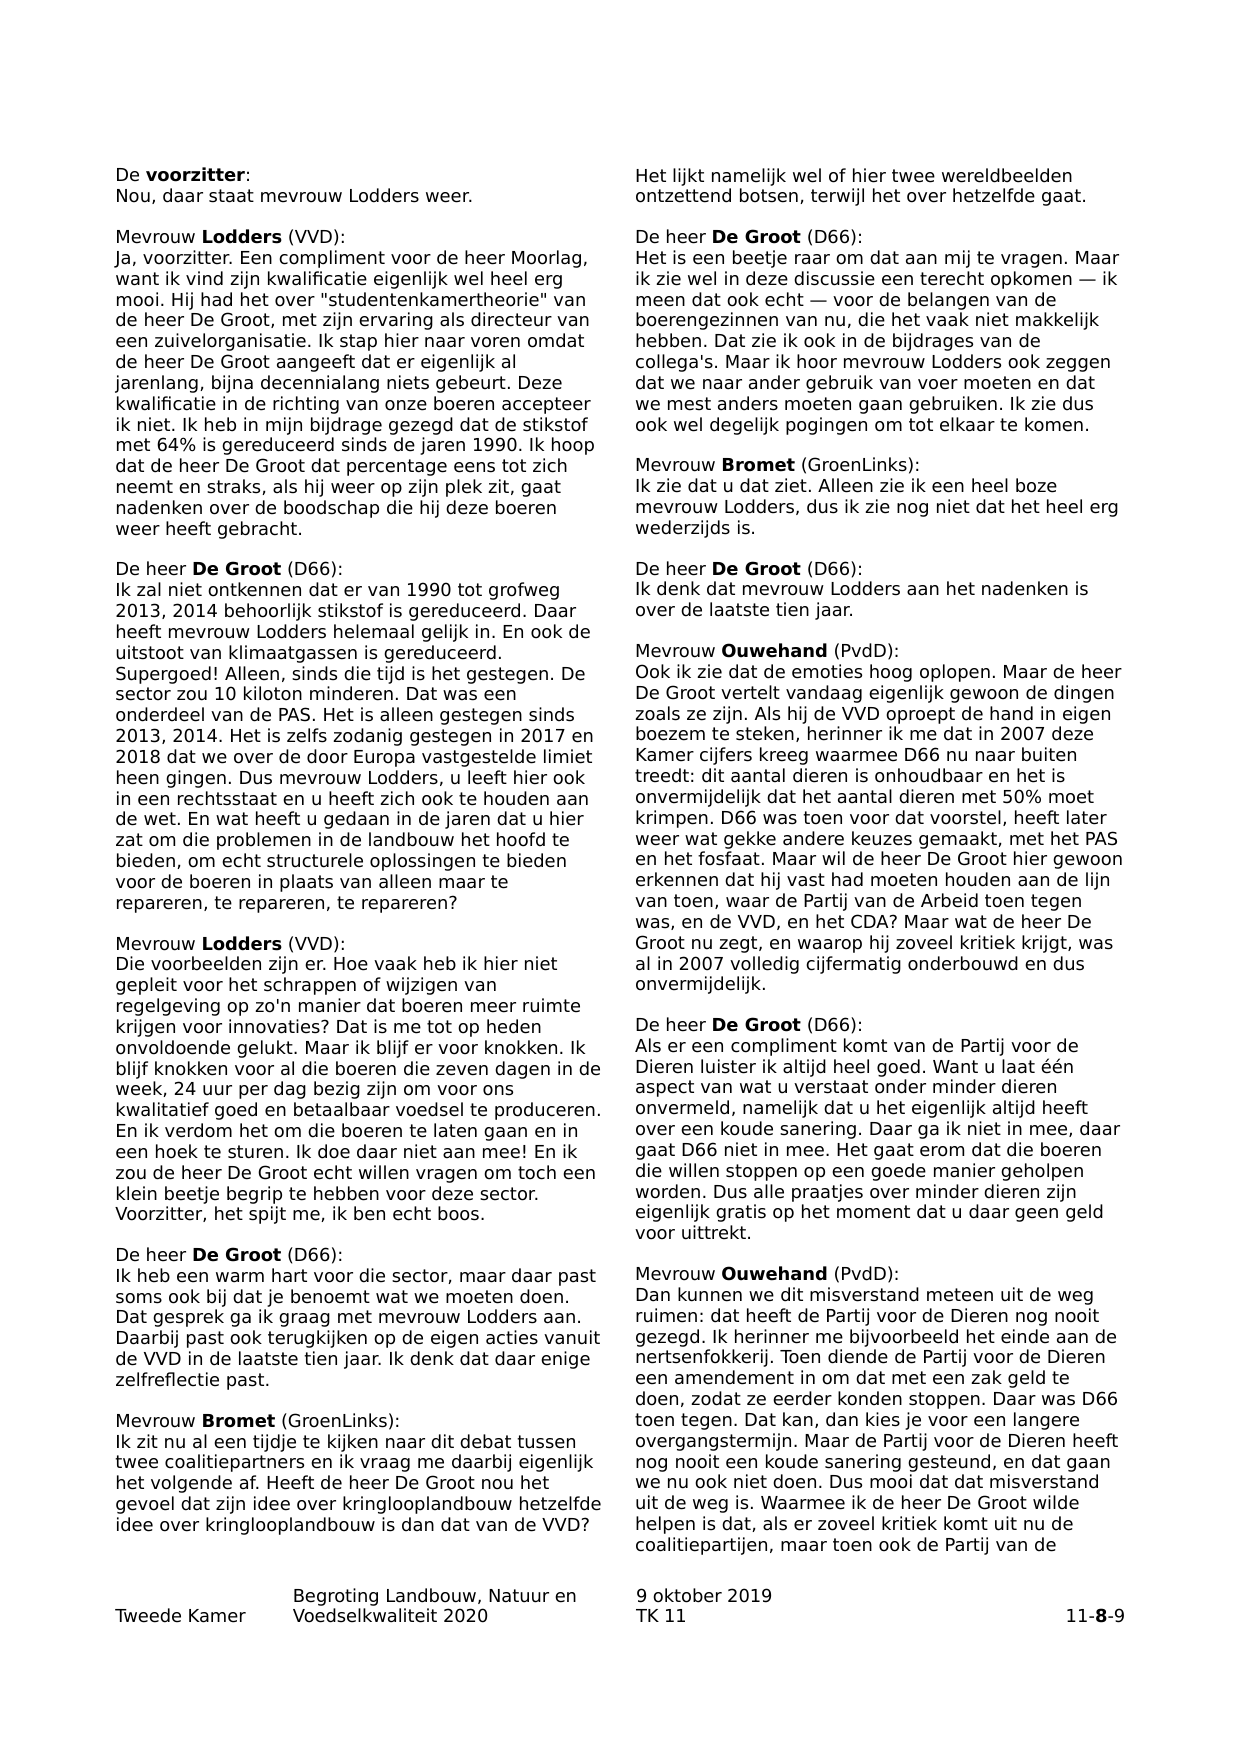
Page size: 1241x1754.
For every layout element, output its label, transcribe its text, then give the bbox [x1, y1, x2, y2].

text Mevrouw Bromet (GroenLinks): [115, 1411, 605, 1431]
text Ik zal niet ontkennen dat er van 1990 tot grofweg 2013, 2014 behoorlijk stikstof is gereduceerd. Daar heeft mevrouw Lodders helemaal gelijk in. En ook de uitstoot van klimaatgassen is gereduceerd. Supergoed! Alleen, sinds die tijd is het gestegen. De sector zou 10 kiloton minderen. Dat was een onderdeel van de PAS. Het is alleen gestegen sinds 2013, 2014. Het is zelfs zodanig gestegen in 2017 en 2018 dat we over de door Europa vastgestelde limiet heen gingen. Dus mevrouw Lodders, u leeft hier ook in een rechtsstaat en u heeft zich ook te houden aan de wet. En wat heeft u gedaan in de jaren dat u hier zat om die problemen in de landbouw het hoofd te bieden, om echt structurele oplossingen te bieden voor de boeren in plaats van alleen maar te repareren, te repareren, te repareren? [115, 580, 605, 913]
text Het lijkt namelijk wel of hier twee wereldbeelden ontzettend botsen, terwijl het over hetzelfde gaat. [635, 165, 1125, 207]
text Ik zit nu al een tijdje te kijken naar dit debat tussen twee coalitiepartners en ik vraag me daarbij eigenlijk het volgende af. Heeft de heer De Groot nou het gevoel dat zijn idee over kringlooplandbouw hetzelfde idee over kringlooplandbouw is dan dat van de VVD? [115, 1431, 605, 1536]
text Mevrouw Ouwehand (PvdD): [635, 641, 1125, 662]
text Mevrouw Bromet (GroenLinks): [635, 455, 1125, 476]
text Mevrouw Lodders (VVD): [115, 227, 605, 248]
text Die voorbeelden zijn er. Hoe vaak heb ik hier niet gepleit voor het schrappen of wijzigen van regelgeving op zo'n manier dat boeren meer ruimte krijgen voor innovaties? Dat is me tot op heden onvoldoende gelukt. Maar ik blijf er voor knokken. Ik blijf knokken voor al die boeren die zeven dagen in de week, 24 uur per dag bezig zijn om voor ons kwalitatief goed en betaalbaar voedsel te produceren. En ik verdom het om die boeren te laten gaan en in een hoek te sturen. Ik doe daar niet aan mee! En ik zou de heer De Groot echt willen vragen om toch een klein beetje begrip te hebben voor deze sector. Voorzitter, het spijt me, ik ben echt boos. [115, 954, 605, 1225]
text De heer De Groot (D66): [115, 1245, 605, 1266]
text Ik heb een warm hart voor die sector, maar daar past soms ook bij dat je benoemt wat we moeten doen. Dat gesprek ga ik graag met mevrouw Lodders aan. Daarbij past ook terugkijken op de eigen acties vanuit de VVD in de laatste tien jaar. Ik denk dat daar enige zelfreflectie past. [115, 1266, 605, 1391]
text Ja, voorzitter. Een compliment voor de heer Moorlag, want ik vind zijn kwalificatie eigenlijk wel heel erg mooi. Hij had het over "studentenkamertheorie" van de heer De Groot, met zijn ervaring als directeur van een zuivelorganisatie. Ik stap hier naar voren omdat de heer De Groot aangeeft dat er eigenlijk al jarenlang, bijna decennialang niets gebeurt. Deze kwalificatie in de richting van onze boeren accepteer ik niet. Ik heb in mijn bijdrage gezegd dat de stikstof met 64% is gereduceerd sinds de jaren 1990. Ik hoop dat de heer De Groot dat percentage eens tot zich neemt en straks, als hij weer op zijn plek zit, gaat nadenken over de boodschap die hij deze boeren weer heeft gebracht. [115, 248, 605, 539]
text Mevrouw Ouwehand (PvdD): [635, 1264, 1125, 1285]
text Het is een beetje raar om dat aan mij te vragen. Maar ik zie wel in deze discussie een terecht opkomen — ik meen dat ook echt — voor de belangen van de boerengezinnen van nu, die het vaak niet makkelijk hebben. Dat zie ik ook in de bijdrages van de collega's. Maar ik hoor mevrouw Lodders ook zeggen dat we naar ander gebruik van voer moeten en dat we mest anders moeten gaan gebruiken. Ik zie dus ook wel degelijk pogingen om tot elkaar te komen. [635, 248, 1125, 435]
text De heer De Groot (D66): [115, 559, 605, 580]
text De heer De Groot (D66): [635, 1015, 1125, 1036]
text Mevrouw Lodders (VVD): [115, 933, 605, 954]
text Ik zie dat u dat ziet. Alleen zie ik een heel boze mevrouw Lodders, dus ik zie nog niet dat het heel erg wederzijds is. [635, 476, 1125, 538]
text Ook ik zie dat de emoties hoog oplopen. Maar de heer De Groot vertelt vandaag eigenlijk gewoon de dingen zoals ze zijn. Als hij de VVD oproept de hand in eigen boezem te steken, herinner ik me dat in 2007 deze Kamer cijfers kreeg waarmee D66 nu naar buiten treedt: dit aantal dieren is onhoudbaar en het is onvermijdelijk dat het aantal dieren met 50% moet krimpen. D66 was toen voor dat voorstel, heeft later weer wat gekke andere keuzes gemaakt, met het PAS en het fosfaat. Maar wil de heer De Groot hier gewoon erkennen dat hij vast had moeten houden aan de lijn van toen, waar de Partij van de Arbeid toen tegen was, en de VVD, en het CDA? Maar wat de heer De Groot nu zegt, en waarop hij zoveel kritiek krijgt, was al in 2007 volledig cijfermatig onderbouwd en dus onvermijdelijk. [635, 662, 1125, 995]
text De voorzitter: [115, 165, 605, 186]
text De heer De Groot (D66): [635, 227, 1125, 248]
text Ik denk dat mevrouw Lodders aan het nadenken is over de laatste tien jaar. [635, 579, 1125, 621]
text Als er een compliment komt van de Partij voor de Dieren luister ik altijd heel goed. Want u laat één aspect van wat u verstaat onder minder dieren onvermeld, namelijk dat u het eigenlijk altijd heeft over een koude sanering. Daar ga ik niet in mee, daar gaat D66 niet in mee. Het gaat erom dat die boeren die willen stoppen op een goede manier geholpen worden. Dus alle praatjes over minder dieren zijn eigenlijk gratis op het moment dat u daar geen geld voor uittrekt. [635, 1036, 1125, 1244]
text De heer De Groot (D66): [635, 558, 1125, 579]
text Nou, daar staat mevrouw Lodders weer. [115, 186, 605, 207]
text Dan kunnen we dit misverstand meteen uit de weg ruimen: dat heeft de Partij voor de Dieren nog nooit gezegd. Ik herinner me bijvoorbeeld het einde aan de nertsenfokkerij. Toen diende de Partij voor de Dieren een amendement in om dat met een zak geld te doen, zodat ze eerder konden stoppen. Daar was D66 toen tegen. Dat kan, dan kies je voor een langere overgangstermijn. Maar de Partij voor de Dieren heeft nog nooit een koude sanering gesteund, en dat gaan we nu ook niet doen. Dus mooi dat dat misverstand uit de weg is. Waarmee ik de heer De Groot wilde helpen is dat, als er zoveel kritiek komt uit nu de coalitiepartijen, maar toen ook de Partij van de [635, 1285, 1125, 1556]
